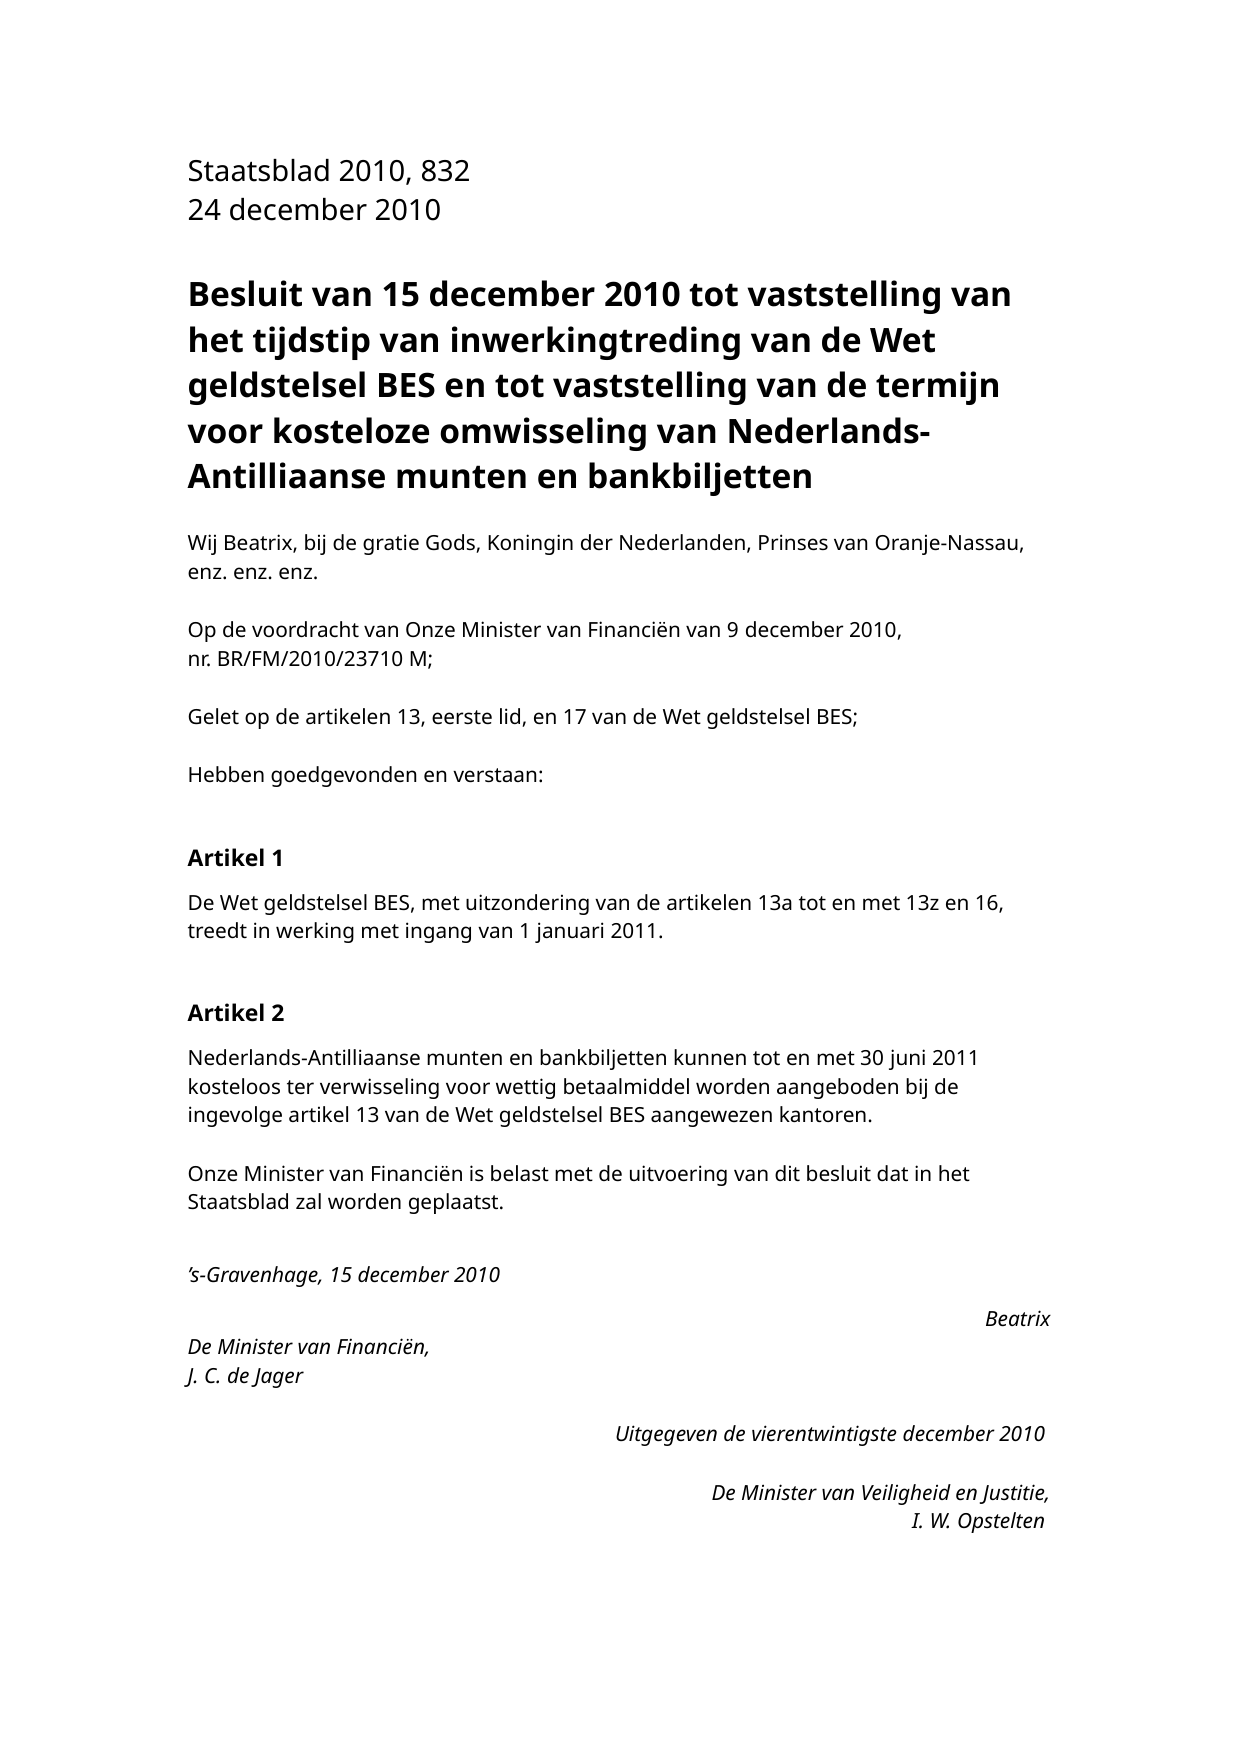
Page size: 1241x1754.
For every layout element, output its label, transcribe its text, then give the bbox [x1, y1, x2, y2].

text De Minister van Financiën, [187, 1332, 1053, 1361]
text J. C. de Jager [187, 1361, 1053, 1389]
text De Wet geldstelsel BES, met uitzondering van de artikelen 13a tot en met 13z en 16, treedt in werking met ingang van 1 januari 2011. [187, 888, 1053, 945]
subtitle Artikel 2 [187, 997, 1053, 1028]
subtitle Besluit van 15 december 2010 tot vaststelling van het tijdstip van inwerkingtreding van de Wet geldstelsel BES en tot vaststelling van de termijn voor kosteloze omwisseling van Nederlands-Antilliaanse munten en bankbiljetten [187, 271, 1053, 498]
text Staatsblad 2010, 832 [187, 150, 1053, 190]
subtitle Artikel 1 [187, 842, 1053, 873]
text Op de voordracht van Onze Minister van Financiën van 9 december 2010, nr. BR/FM/2010/23710 M; [187, 615, 1053, 672]
text Nederlands-Antilliaanse munten en bankbiljetten kunnen tot en met 30 juni 2011 kosteloos ter verwisseling voor wettig betaalmiddel worden aangeboden bij de ingevolge artikel 13 van de Wet geldstelsel BES aangewezen kantoren. [187, 1043, 1053, 1129]
text 24 december 2010 [187, 190, 1053, 229]
text ’s-Gravenhage, 15 december 2010 [187, 1261, 1053, 1289]
text Hebben goedgevonden en verstaan: [187, 761, 1053, 789]
text Uitgegeven de vierentwintigste december 2010 [187, 1419, 1053, 1448]
text Wij Beatrix, bij de gratie Gods, Koningin der Nederlanden, Prinses van Oranje-Nassau, enz. enz. enz. [187, 528, 1053, 585]
text Beatrix [187, 1304, 1053, 1332]
text I. W. Opstelten [187, 1506, 1053, 1535]
text Onze Minister van Financiën is belast met de uitvoering van dit besluit dat in het Staatsblad zal worden geplaatst. [187, 1159, 1053, 1216]
text De Minister van Veiligheid en Justitie, [187, 1478, 1053, 1506]
text Gelet op de artikelen 13, eerste lid, en 17 van de Wet geldstelsel BES; [187, 702, 1053, 731]
